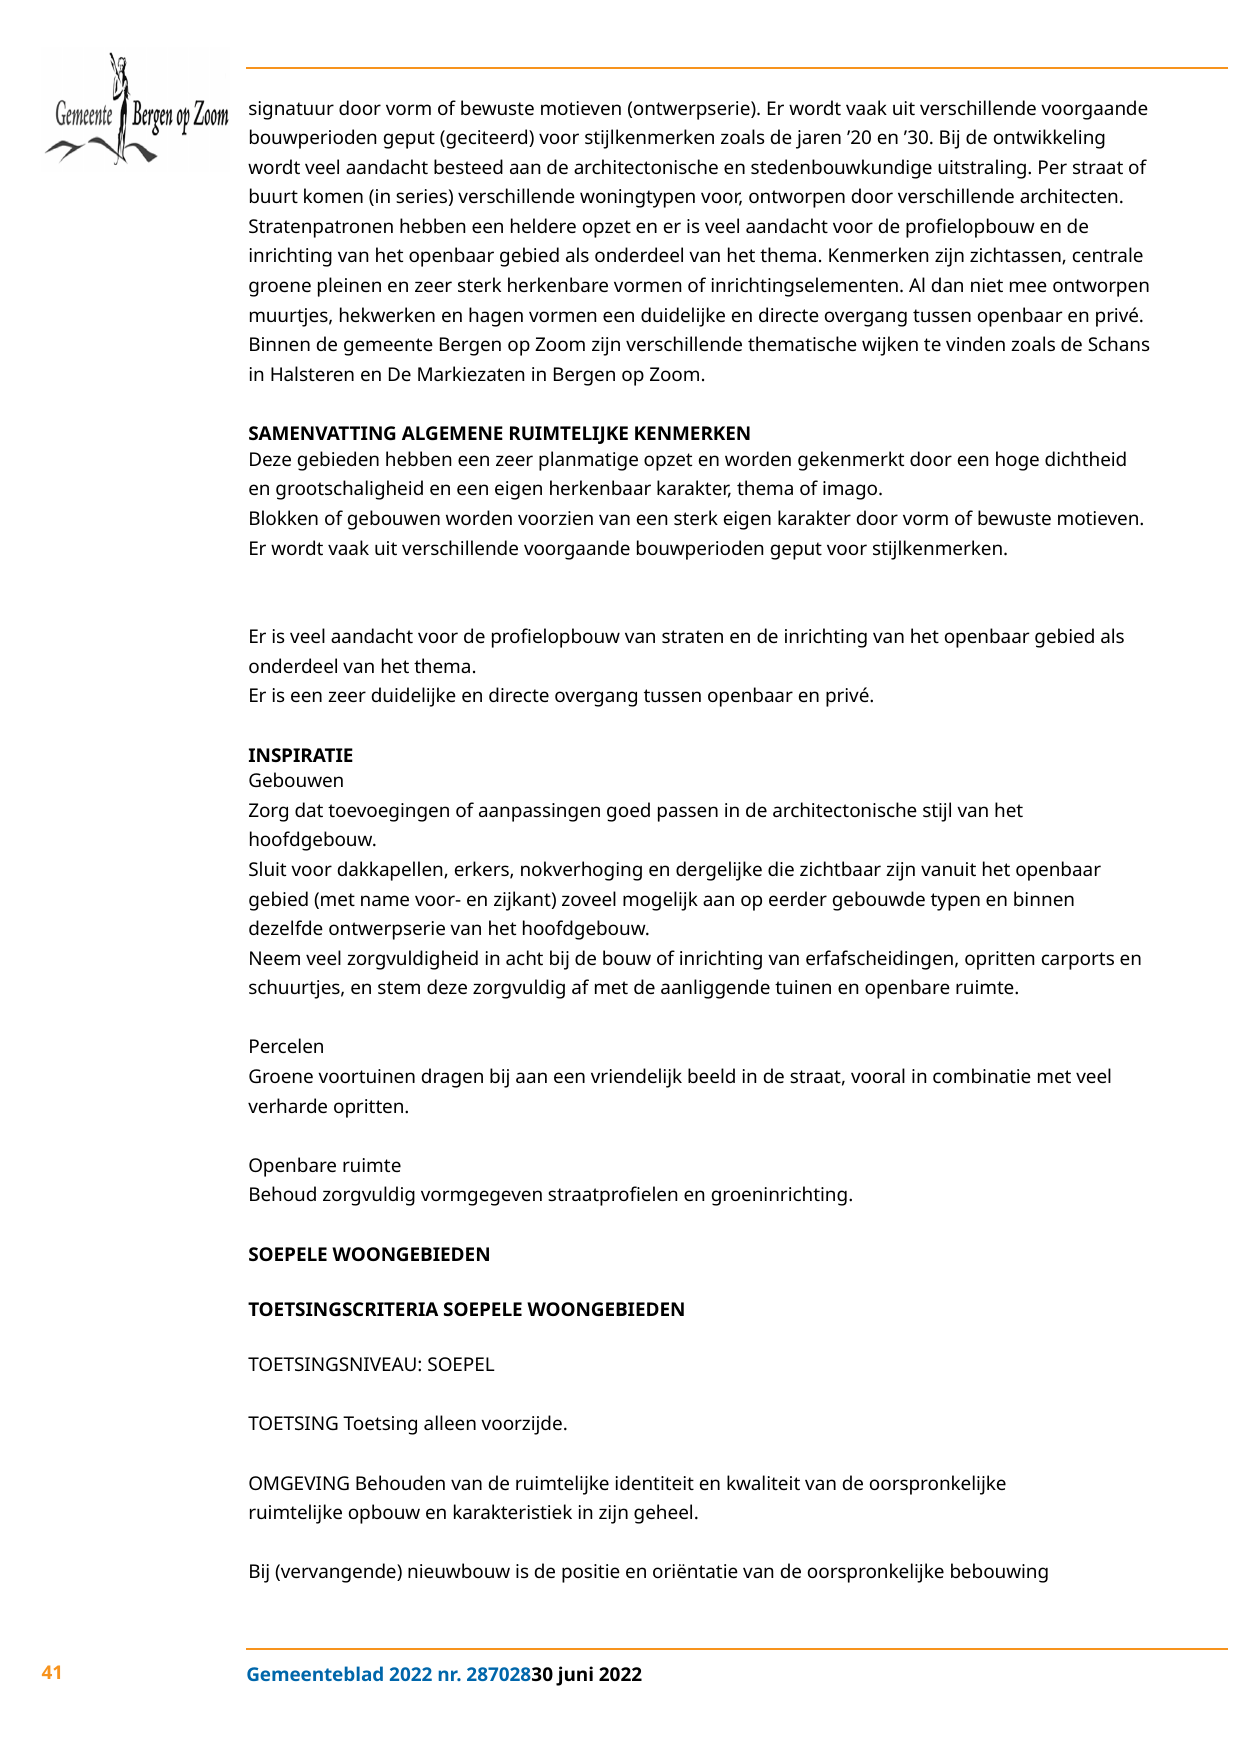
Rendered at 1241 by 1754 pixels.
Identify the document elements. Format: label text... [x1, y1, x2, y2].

text OMGEVING Behouden van de ruimtelijke identiteit en kwaliteit van de oorspronkelijke [248, 1470, 1152, 1496]
text Openbare ruimte [248, 1152, 1152, 1178]
text TOETSING Toetsing alleen voorzijde. [248, 1411, 1152, 1436]
text Percelen [248, 1034, 1152, 1059]
text signatuur door vorm of bewuste motieven (ontwerpserie). Er wordt vaak uit verschillende voorgaande bouwperioden geput (geciteerd) voor stijlkenmerken zoals de jaren ’20 en ’30. Bij de ontwikkeling wordt veel aandacht besteed aan de architectonische en stedenbouwkundige uitstraling. Per straat of buurt komen (in series) verschillende woningtypen voor, ontworpen door verschillende architecten. [248, 95, 1152, 209]
text Gebouwen [248, 767, 1152, 793]
text TOETSINGSCRITERIA SOEPELE WOONGEBIEDEN [248, 1296, 1152, 1322]
text Deze gebieden hebben een zeer planmatige opzet en worden gekenmerkt door een hoge dichtheid en grootschaligheid en een eigen herkenbaar karakter, thema of imago. [248, 446, 1152, 501]
text Zorg dat toevoegingen of aanpassingen goed passen in de architectonische stijl van het hoofdgebouw. [248, 797, 1152, 852]
text SAMENVATTING ALGEMENE RUIMTELIJKE KENMERKEN [248, 420, 1152, 446]
text Sluit voor dakkapellen, erkers, nokverhoging en dergelijke die zichtbaar zijn vanuit het openbaar gebied (met name voor- en zijkant) zoveel mogelijk aan op eerder gebouwde typen en binnen dezelfde ontwerpserie van het hoofdgebouw. [248, 856, 1152, 941]
text Behoud zorgvuldig vormgegeven straatprofielen en groeninrichting. [248, 1182, 1152, 1207]
text ruimtelijke opbouw en karakteristiek in zijn geheel. [248, 1499, 1152, 1525]
text Er is een zeer duidelijke en directe overgang tussen openbaar en privé. [248, 683, 1152, 708]
text Groene voortuinen dragen bij aan een vriendelijk beeld in de straat, vooral in combinatie met veel verharde opritten. [248, 1063, 1152, 1119]
text Bij (vervangende) nieuwbouw is de positie en oriëntatie van de oorspronkelijke bebouwing [248, 1558, 1152, 1584]
text INSPIRATIE [248, 742, 1152, 767]
text Blokken of gebouwen worden voorzien van een sterk eigen karakter door vorm of bewuste motieven. Er wordt vaak uit verschillende voorgaande bouwperioden geput voor stijlkenmerken. [248, 505, 1152, 560]
text TOETSINGSNIVEAU: SOEPEL [248, 1351, 1152, 1377]
text Stratenpatronen hebben een heldere opzet en er is veel aandacht voor de profielopbouw en de inrichting van het openbaar gebied als onderdeel van het thema. Kenmerken zijn zichtassen, centrale groene pleinen en zeer sterk herkenbare vormen of inrichtingselementen. Al dan niet mee ontworpen muurtjes, hekwerken en hagen vormen een duidelijke en directe overgang tussen openbaar en privé. Binnen de gemeente Bergen op Zoom zijn verschillende thematische wijken te vinden zoals de Schans in Halsteren en De Markiezaten in Bergen op Zoom. [248, 213, 1152, 387]
picture [41, 47, 231, 172]
text SOEPELE WOONGEBIEDEN [248, 1241, 1152, 1267]
text Neem veel zorgvuldigheid in acht bij de bouw of inrichting van erfafscheidingen, opritten carports en schuurtjes, en stem deze zorgvuldig af met de aanliggende tuinen en openbare ruimte. [248, 945, 1152, 1000]
text Er is veel aandacht voor de profielopbouw van straten en de inrichting van het openbaar gebied als onderdeel van het thema. [248, 623, 1152, 679]
